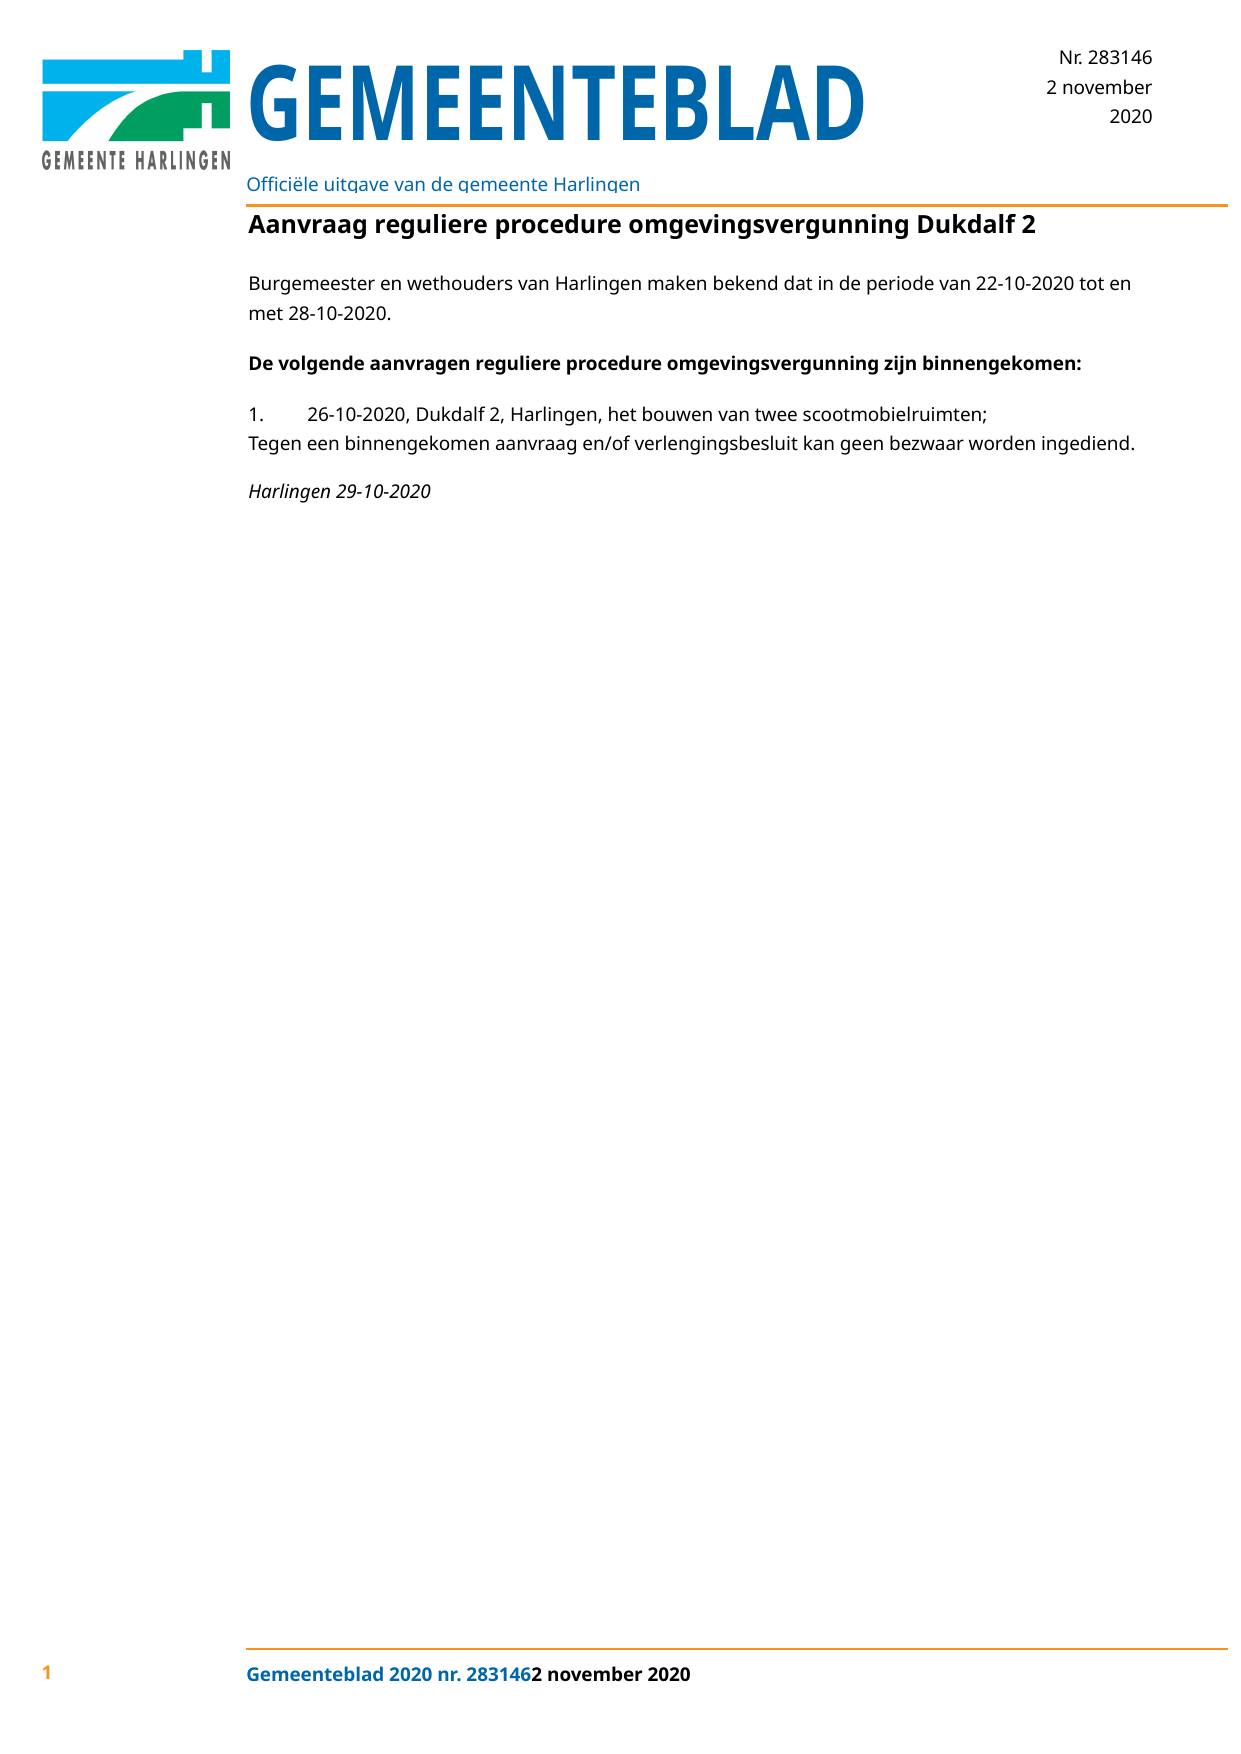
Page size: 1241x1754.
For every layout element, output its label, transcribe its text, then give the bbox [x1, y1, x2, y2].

text Burgemeester en wethouders van Harlingen maken bekend dat in de periode van 22-10-2020 tot en met 28-10-2020. [248, 270, 1152, 326]
text De volgende aanvragen reguliere procedure omgevingsvergunning zijn binnengekomen: [248, 350, 1152, 376]
text Harlingen 29-10-2020 [248, 478, 1152, 504]
list 26-10-2020, Dukdalf 2, Harlingen, het bouwen van twee scootmobielruimten; [248, 401, 1152, 426]
picture [41, 47, 231, 172]
text Tegen een binnengekomen aanvraag en/of verlengingsbesluit kan geen bezwaar worden ingediend. [248, 430, 1152, 456]
text Aanvraag reguliere procedure omgevingsvergunning Dukdalf 2 [248, 207, 1152, 241]
